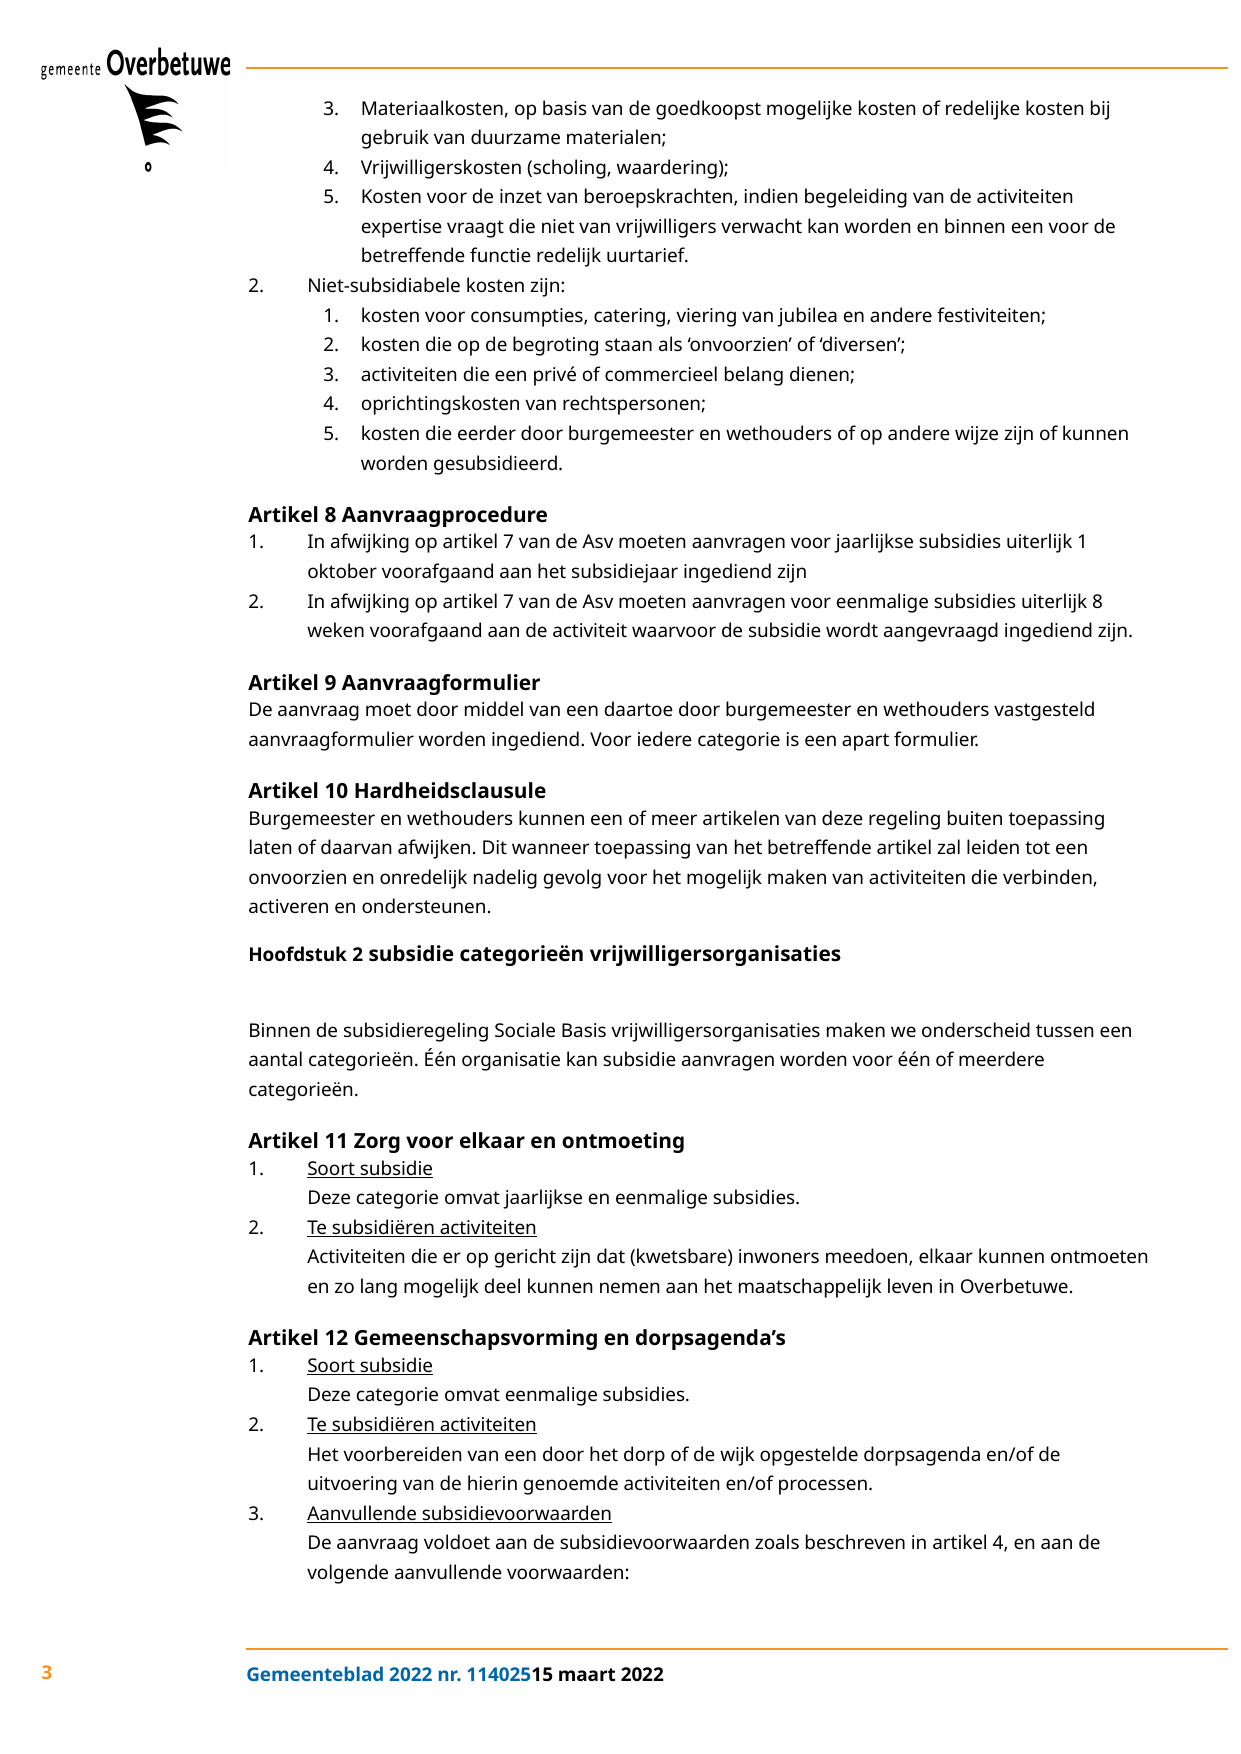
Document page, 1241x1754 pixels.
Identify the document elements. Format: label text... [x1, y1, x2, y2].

list Deze categorie omvat jaarlijkse en eenmalige subsidies. [248, 1184, 1152, 1210]
list In afwijking op artikel 7 van de Asv moeten aanvragen voor jaarlijkse subsidies uiterlijk 1 oktober voorafgaand aan het subsidiejaar ingediend zijn [248, 529, 1152, 584]
text Binnen de subsidieregeling Sociale Basis vrijwilligersorganisaties maken we onderscheid tussen een aantal categorieën. Één organisatie kan subsidie aanvragen worden voor één of meerdere categorieën. [248, 1017, 1152, 1102]
text Artikel 10 Hardheidsclausule [248, 776, 1152, 805]
text De aanvraag moet door middel van een daartoe door burgemeester en wethouders vastgesteld aanvraagformulier worden ingediend. Voor iedere categorie is een apart formulier. [248, 696, 1152, 752]
list Deze categorie omvat eenmalige subsidies. [248, 1382, 1152, 1407]
list In afwijking op artikel 7 van de Asv moeten aanvragen voor eenmalige subsidies uiterlijk 8 weken voorafgaand aan de activiteit waarvoor de subsidie wordt aangevraagd ingediend zijn. [248, 588, 1152, 643]
picture [41, 47, 231, 172]
list De aanvraag voldoet aan de subsidievoorwaarden zoals beschreven in artikel 4, en aan de volgende aanvullende voorwaarden: [248, 1529, 1152, 1585]
list Aanvullende subsidievoorwaarden [248, 1500, 1152, 1526]
list Kosten voor de inzet van beroepskrachten, indien begeleiding van de activiteiten expertise vraagt die niet van vrijwilligers verwacht kan worden en binnen een voor de betreffende functie redelijk uurtarief. [323, 183, 1152, 268]
list Activiteiten die er op gericht zijn dat (kwetsbare) inwoners meedoen, elkaar kunnen ontmoeten en zo lang mogelijk deel kunnen nemen aan het maatschappelijk leven in Overbetuwe. [248, 1243, 1152, 1299]
list Soort subsidie [248, 1352, 1152, 1378]
text Artikel 9 Aanvraagformulier [248, 668, 1152, 696]
list activiteiten die een privé of commercieel belang dienen; [323, 361, 1152, 387]
text Hoofdstuk 2 subsidie categorieën vrijwilligersorganisaties [248, 939, 1152, 967]
list Vrijwilligerskosten (scholing, waardering); [323, 154, 1152, 180]
text Artikel 12 Gemeenschapsvorming en dorpsagenda’s [248, 1323, 1152, 1352]
list Materiaalkosten, op basis van de goedkoopst mogelijke kosten of redelijke kosten bij gebruik van duurzame materialen; [323, 95, 1152, 150]
text Artikel 11 Zorg voor elkaar en ontmoeting [248, 1126, 1152, 1155]
list kosten voor consumpties, catering, viering van jubilea en andere festiviteiten; [323, 302, 1152, 328]
list Te subsidiëren activiteiten [248, 1411, 1152, 1437]
list kosten die eerder door burgemeester en wethouders of op andere wijze zijn of kunnen worden gesubsidieerd. [323, 420, 1152, 476]
list oprichtingskosten van rechtspersonen; [323, 391, 1152, 416]
list kosten die op de begroting staan als ‘onvoorzien’ of ‘diversen’; [323, 331, 1152, 357]
list Niet-subsidiabele kosten zijn: [248, 272, 1152, 298]
list Soort subsidie [248, 1155, 1152, 1181]
list Het voorbereiden van een door het dorp of de wijk opgestelde dorpsagenda en/of de uitvoering van de hierin genoemde activiteiten en/of processen. [248, 1441, 1152, 1496]
list Te subsidiëren activiteiten [248, 1214, 1152, 1240]
text Artikel 8 Aanvraagprocedure [248, 500, 1152, 529]
text Burgemeester en wethouders kunnen een of meer artikelen van deze regeling buiten toepassing laten of daarvan afwijken. Dit wanneer toepassing van het betreffende artikel zal leiden tot een onvoorzien en onredelijk nadelig gevolg voor het mogelijk maken van activiteiten die verbinden, activeren en ondersteunen. [248, 805, 1152, 919]
